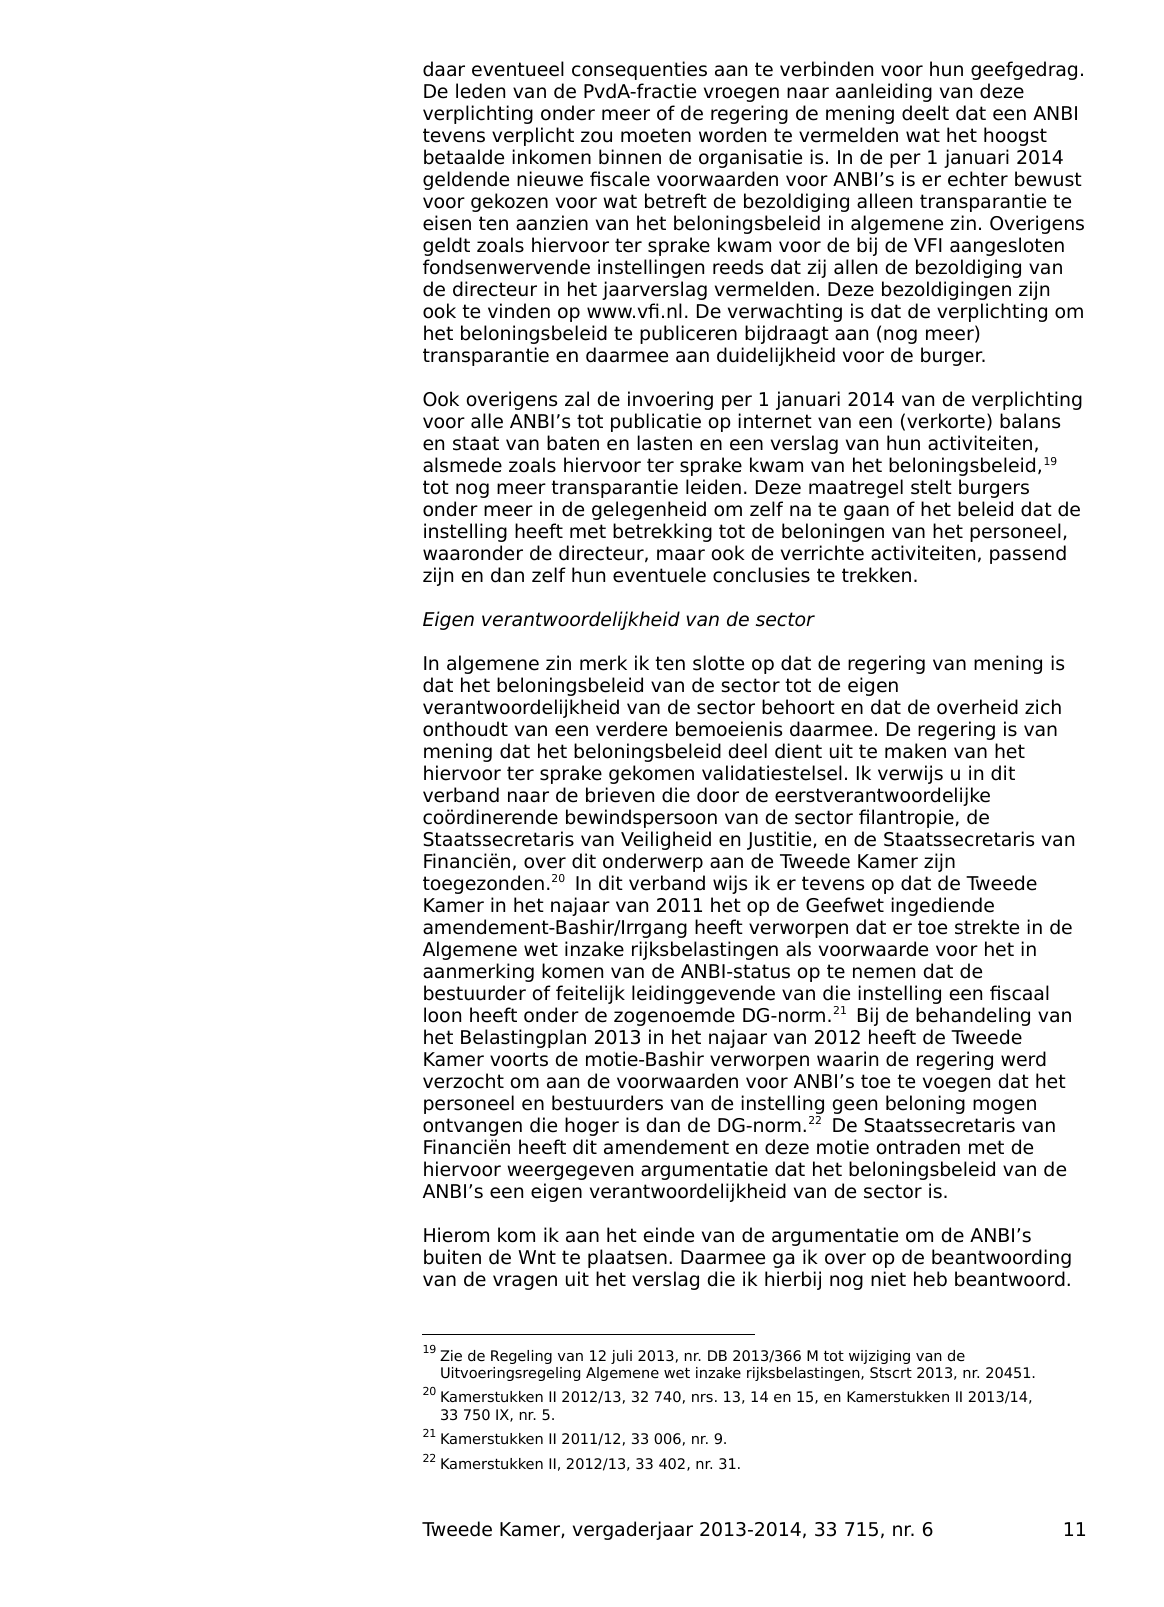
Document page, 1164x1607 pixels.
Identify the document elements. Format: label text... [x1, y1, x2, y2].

text daar eventueel consequenties aan te verbinden voor hun geefgedrag. De leden van de PvdA-fractie vroegen naar aanleiding van deze verplichting onder meer of de regering de mening deelt dat een ANBI tevens verplicht zou moeten worden te vermelden wat het hoogst betaalde inkomen binnen de organisatie is. In de per 1 januari 2014 geldende nieuwe fiscale voorwaarden voor ANBI’s is er echter bewust voor gekozen voor wat betreft de bezoldiging alleen transparantie te eisen ten aanzien van het beloningsbeleid in algemene zin. Overigens geldt zoals hiervoor ter sprake kwam voor de bij de VFI aangesloten fondsenwervende instellingen reeds dat zij allen de bezoldiging van de directeur in het jaarverslag vermelden. Deze bezoldigingen zijn ook te vinden op www.vfi.nl. De verwachting is dat de verplichting om het beloningsbeleid te publiceren bijdraagt aan (nog meer) transparantie en daarmee aan duidelijkheid voor de burger. [422, 59, 1087, 367]
text Kamerstukken II 2011/12, 33 006, nr. 9. [422, 1427, 1087, 1449]
text Zie de Regeling van 12 juli 2013, nr. DB 2013/366 M tot wijziging van de Uitvoeringsregeling Algemene wet inzake rijksbelastingen, Stscrt 2013, nr. 20451. [422, 1343, 1087, 1382]
text Kamerstukken II 2012/13, 32 740, nrs. 13, 14 en 15, en Kamerstukken II 2013/14, 33 750 IX, nr. 5. [422, 1385, 1087, 1424]
text In algemene zin merk ik ten slotte op dat de regering van mening is dat het beloningsbeleid van de sector tot de eigen verantwoordelijkheid van de sector behoort en dat de overheid zich onthoudt van een verdere bemoeienis daarmee. De regering is van mening dat het beloningsbeleid deel dient uit te maken van het hiervoor ter sprake gekomen validatiestelsel. Ik verwijs u in dit verband naar de brieven die door de eerstverantwoordelijke coördinerende bewindspersoon van de sector filantropie, de Staatssecretaris van Veiligheid en Justitie, en de Staatssecretaris van Financiën, over dit onderwerp aan de Tweede Kamer zijn toegezonden. In dit verband wijs ik er tevens op dat de Tweede Kamer in het najaar van 2011 het op de Geefwet ingediende amendement-Bashir/Irrgang heeft verworpen dat er toe strekte in de Algemene wet inzake rijksbelastingen als voorwaarde voor het in aanmerking komen van de ANBI-status op te nemen dat de bestuurder of feitelijk leidinggevende van die instelling een fiscaal loon heeft onder de zogenoemde DG-norm. Bij de behandeling van het Belastingplan 2013 in het najaar van 2012 heeft de Tweede Kamer voorts de motie-Bashir verworpen waarin de regering werd verzocht om aan de voorwaarden voor ANBI’s toe te voegen dat het personeel en bestuurders van de instelling geen beloning mogen ontvangen die hoger is dan de DG-norm. De Staatssecretaris van Financiën heeft dit amendement en deze motie ontraden met de hiervoor weergegeven argumentatie dat het beloningsbeleid van de ANBI’s een eigen verantwoordelijkheid van de sector is. [422, 653, 1087, 1203]
text Kamerstukken II, 2012/13, 33 402, nr. 31. [422, 1452, 1087, 1474]
subtitle Eigen verantwoordelijkheid van de sector [422, 609, 1087, 631]
text Ook overigens zal de invoering per 1 januari 2014 van de verplichting voor alle ANBI’s tot publicatie op internet van een (verkorte) balans en staat van baten en lasten en een verslag van hun activiteiten, alsmede zoals hiervoor ter sprake kwam van het beloningsbeleid, tot nog meer transparantie leiden. Deze maatregel stelt burgers onder meer in de gelegenheid om zelf na te gaan of het beleid dat de instelling heeft met betrekking tot de beloningen van het personeel, waaronder de directeur, maar ook de verrichte activiteiten, passend zijn en dan zelf hun eventuele conclusies te trekken. [422, 389, 1087, 587]
text Hierom kom ik aan het einde van de argumentatie om de ANBI’s buiten de Wnt te plaatsen. Daarmee ga ik over op de beantwoording van de vragen uit het verslag die ik hierbij nog niet heb beantwoord. [422, 1225, 1087, 1291]
